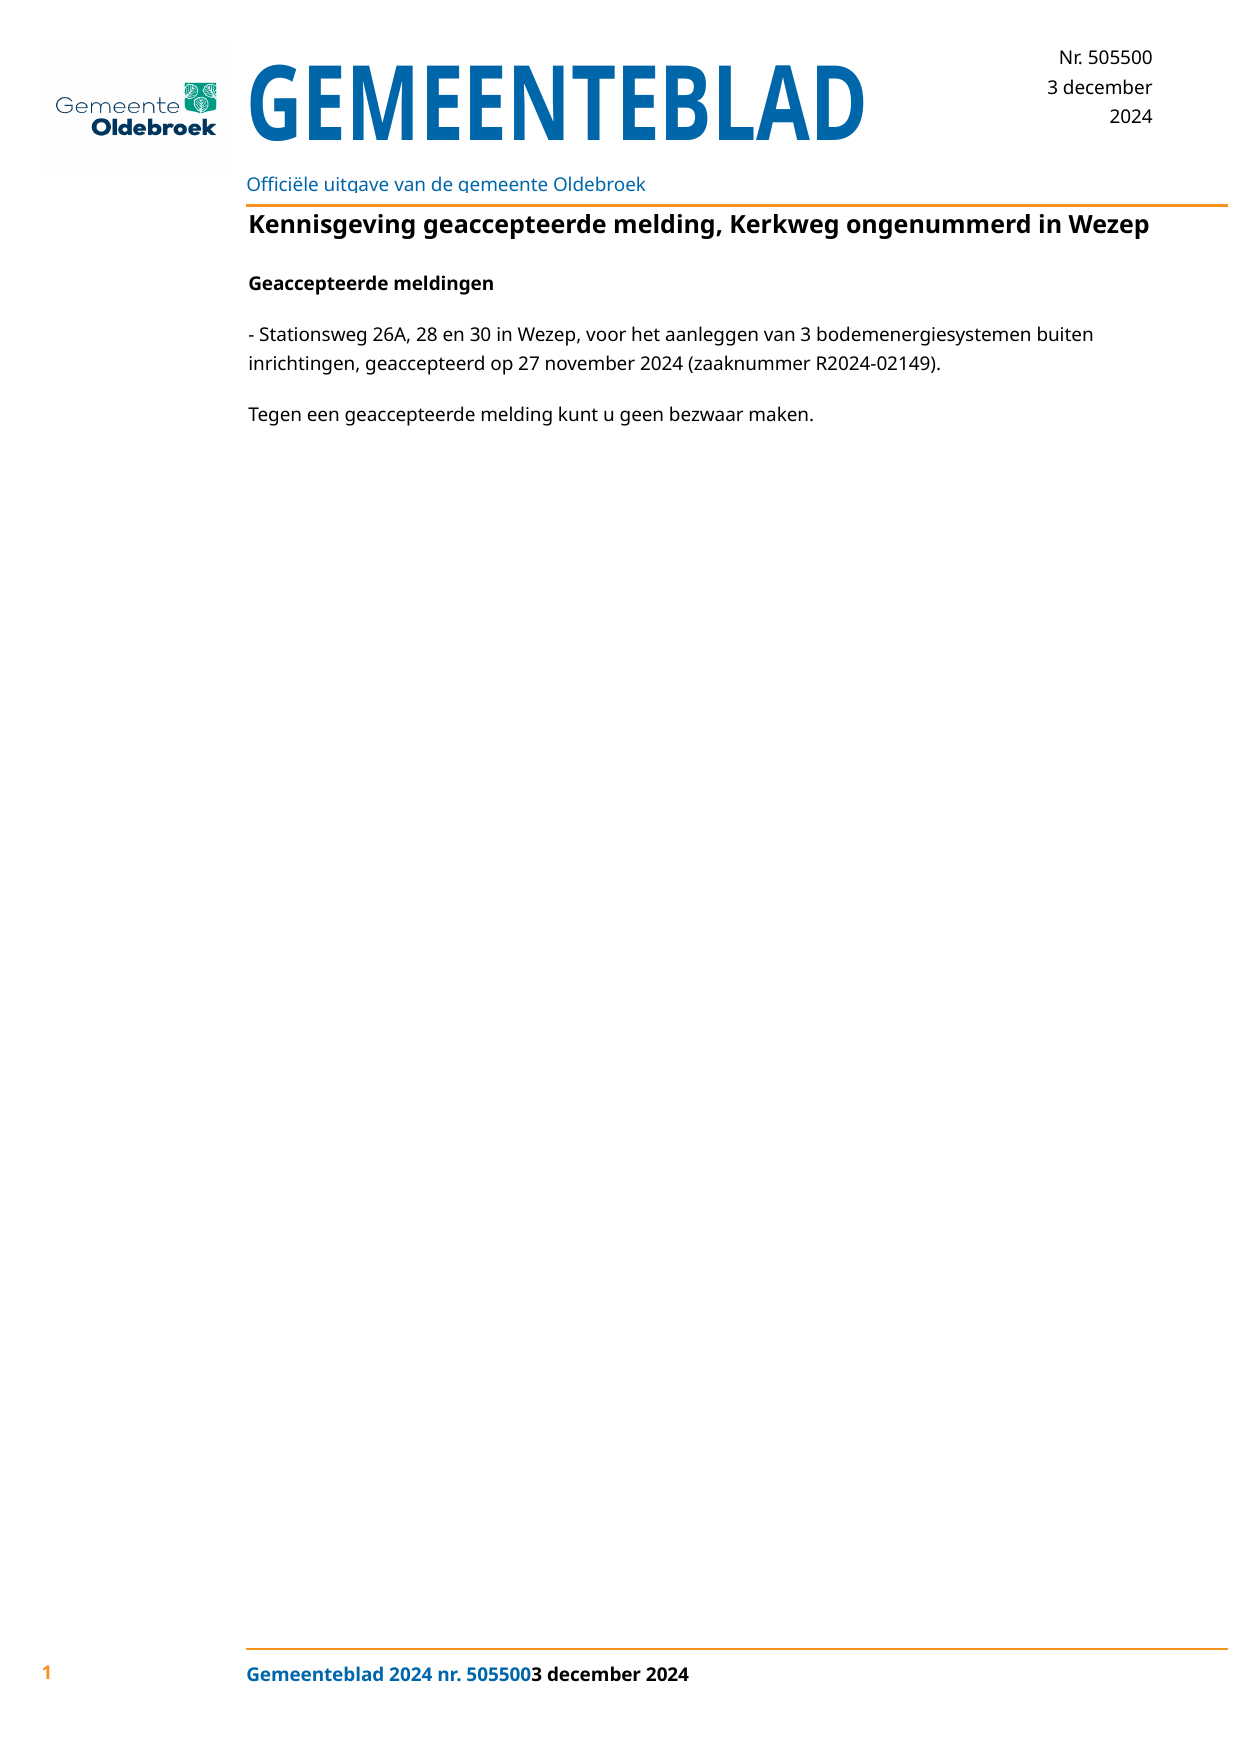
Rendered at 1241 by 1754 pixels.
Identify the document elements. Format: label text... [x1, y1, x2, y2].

picture [41, 47, 231, 172]
text Geaccepteerde meldingen [248, 270, 1152, 296]
text Kennisgeving geaccepteerde melding, Kerkweg ongenummerd in Wezep [248, 207, 1152, 241]
text Tegen een geaccepteerde melding kunt u geen bezwaar maken. [248, 401, 1152, 426]
text - Stationsweg 26A, 28 en 30 in Wezep, voor het aanleggen van 3 bodemenergiesystemen buiten inrichtingen, geaccepteerd op 27 november 2024 (zaaknummer R2024-02149). [248, 321, 1152, 376]
